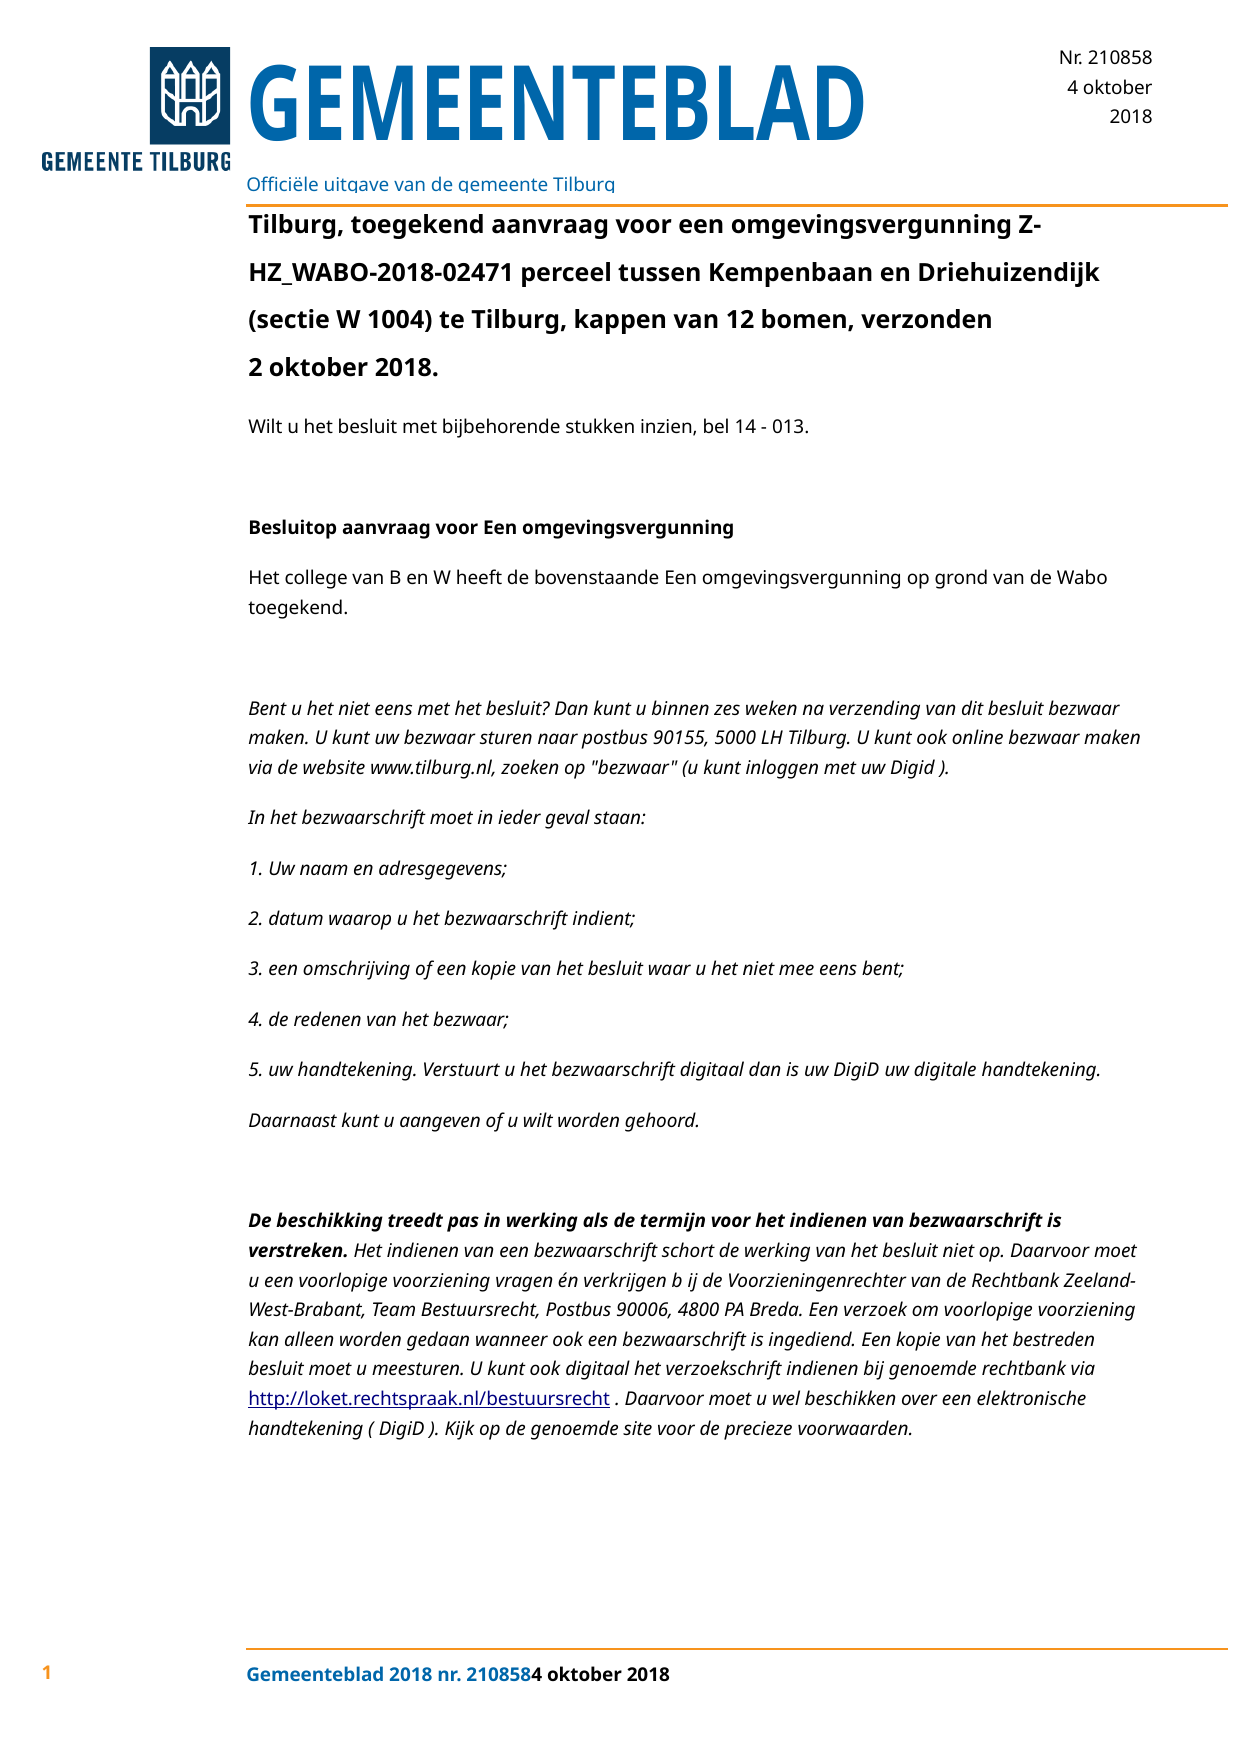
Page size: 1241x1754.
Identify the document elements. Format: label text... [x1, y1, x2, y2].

text 2. datum waarop u het bezwaarschrift indient; [248, 905, 1152, 931]
text Bent u het niet eens met het besluit? Dan kunt u binnen zes weken na verzending van dit besluit bezwaar maken. U kunt uw bezwaar sturen naar postbus 90155, 5000 LH Tilburg. U kunt ook online bezwaar maken via de website www.tilburg.nl, zoeken op "bezwaar" (u kunt inloggen met uw Digid ). [248, 695, 1152, 780]
text Wilt u het besluit met bijbehorende stukken inzien, bel 14 - 013. [248, 413, 1152, 439]
text Het college van B en W heeft de bovenstaande Een omgevingsvergunning op grond van de Wabo toegekend. [248, 564, 1152, 620]
picture [41, 47, 231, 172]
text 5. uw handtekening. Verstuurt u het bezwaarschrift digitaal dan is uw DigiD uw digitale handtekening. [248, 1056, 1152, 1082]
text Besluitop aanvraag voor Een omgevingsvergunning [248, 514, 1152, 540]
text De beschikking treedt pas in werking als de termijn voor het indienen van bezwaarschrift is verstreken. Het indienen van een bezwaarschrift schort de werking van het besluit niet op. Daarvoor moet u een voorlopige voorziening vragen én verkrijgen b ij de Voorzieningenrechter van de Rechtbank Zeeland-West-Brabant, Team Bestuursrecht, Postbus 90006, 4800 PA Breda. Een verzoek om voorlopige voorziening kan alleen worden gedaan wanneer ook een bezwaarschrift is ingediend. Een kopie van het bestreden besluit moet u meesturen. U kunt ook digitaal het verzoekschrift indienen bij genoemde rechtbank via http://loket.rechtspraak.nl/bestuursrecht . Daarvoor moet u wel beschikken over een elektronische handtekening ( DigiD ). Kijk op de genoemde site voor de precieze voorwaarden. [248, 1208, 1152, 1441]
text Daarnaast kunt u aangeven of u wilt worden gehoord. [248, 1107, 1152, 1133]
text 1. Uw naam en adresgegevens; [248, 855, 1152, 881]
text In het bezwaarschrift moet in ieder geval staan: [248, 804, 1152, 830]
text 4. de redenen van het bezwaar; [248, 1006, 1152, 1032]
text 3. een omschrijving of een kopie van het besluit waar u het niet mee eens bent; [248, 956, 1152, 981]
text Tilburg, toegekend aanvraag voor een omgevingsvergunning Z-HZ_WABO-2018-02471 perceel tussen Kempenbaan en Driehuizendijk (sectie W 1004) te Tilburg, kappen van 12 bomen, verzonden 2 oktober 2018. [248, 207, 1152, 384]
